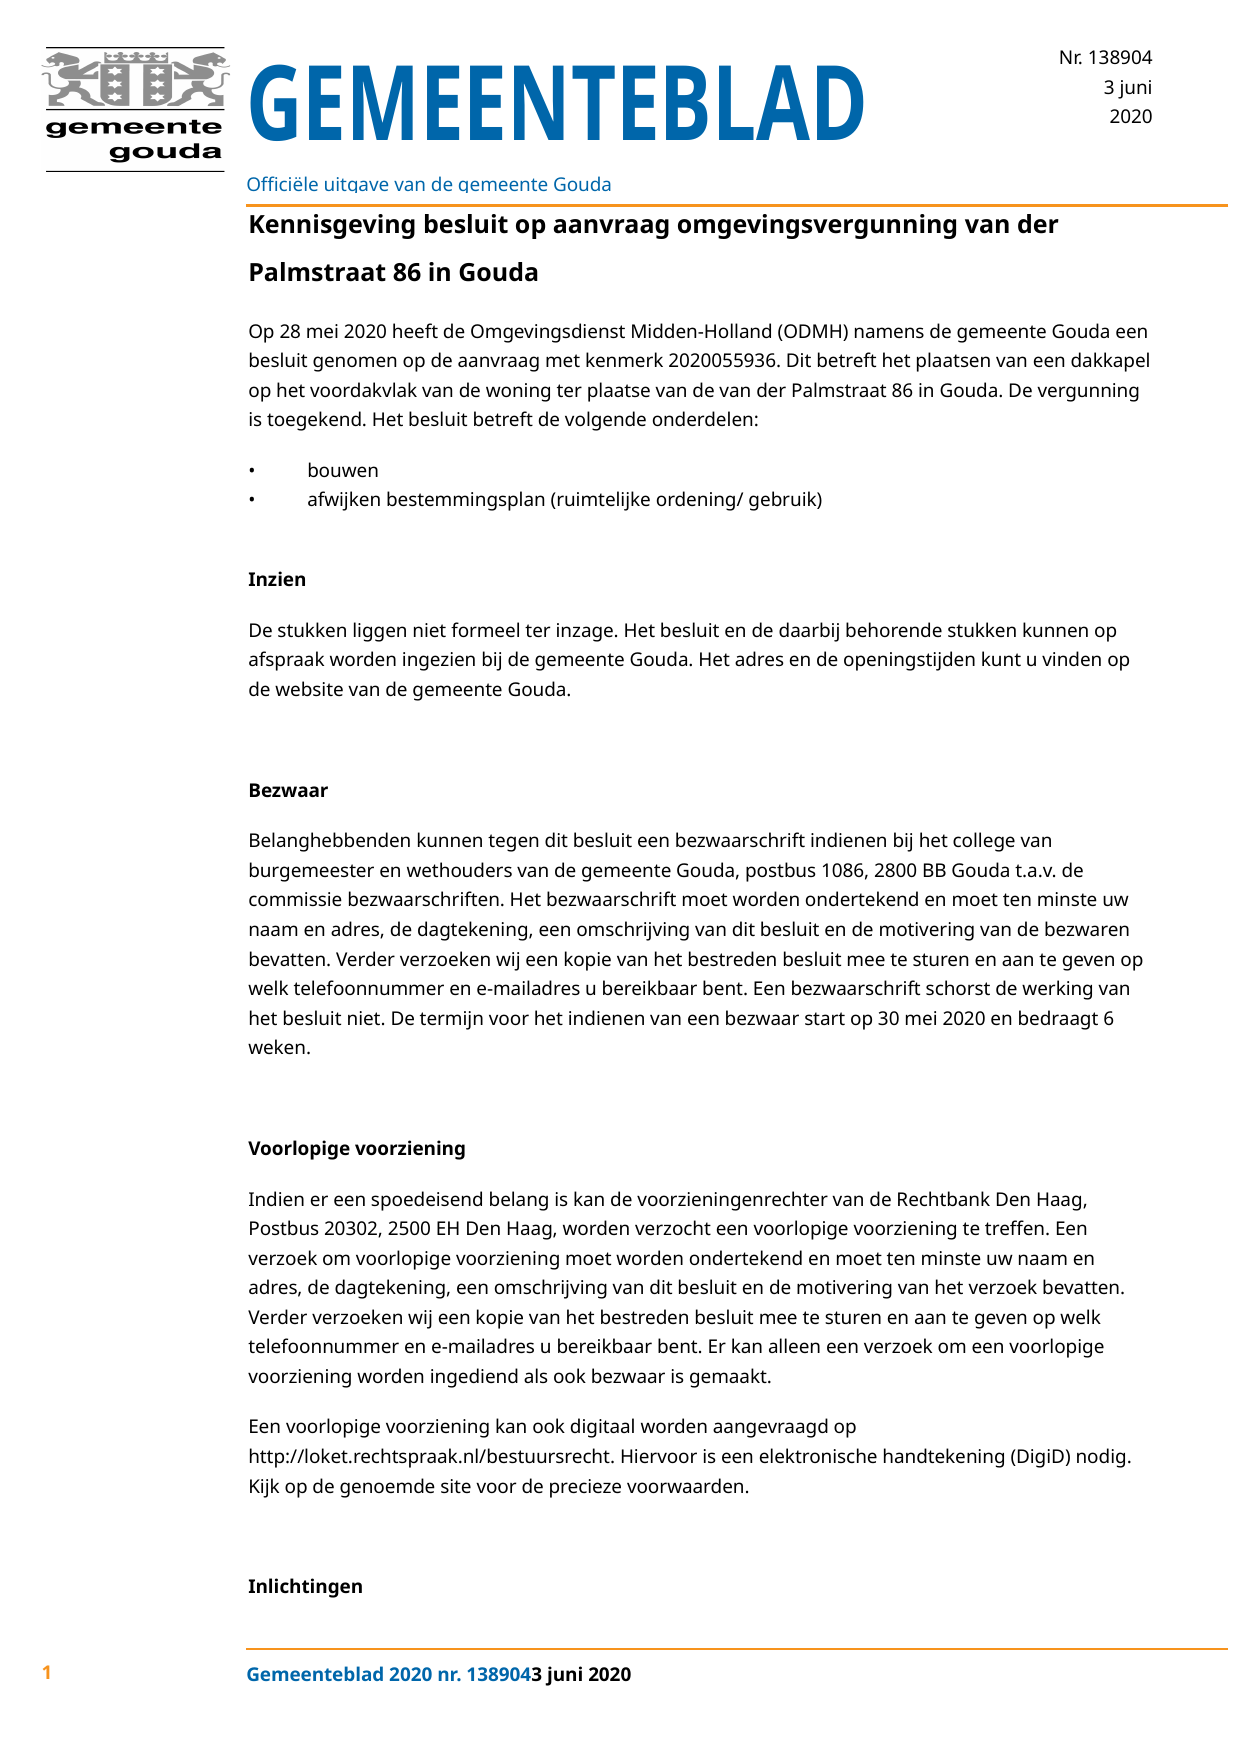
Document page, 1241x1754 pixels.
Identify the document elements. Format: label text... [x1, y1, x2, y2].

text Indien er een spoedeisend belang is kan de voorzieningenrechter van de Rechtbank Den Haag, Postbus 20302, 2500 EH Den Haag, worden verzocht een voorlopige voorziening te treffen. Een verzoek om voorlopige voorziening moet worden ondertekend en moet ten minste uw naam en adres, de dagtekening, een omschrijving van dit besluit en de motivering van het verzoek bevatten. Verder verzoeken wij een kopie van het bestreden besluit mee te sturen en aan te geven op welk telefoonnummer en e-mailadres u bereikbaar bent. Er kan alleen een verzoek om een voorlopige voorziening worden ingediend als ook bezwaar is gemaakt. [248, 1186, 1152, 1389]
text Inlichtingen [248, 1574, 1152, 1599]
text Inzien [248, 567, 1152, 592]
text Op 28 mei 2020 heeft de Omgevingsdienst Midden-Holland (ODMH) namens de gemeente Gouda een besluit genomen op de aanvraag met kenmerk 2020055936. Dit betreft het plaatsen van een dakkapel op het voordakvlak van de woning ter plaatse van de van der Palmstraat 86 in Gouda. De vergunning is toegekend. Het besluit betreft de volgende onderdelen: [248, 318, 1152, 432]
text Voorlopige voorziening [248, 1135, 1152, 1161]
text Een voorlopige voorziening kan ook digitaal worden aangevraagd op http://loket.rechtspraak.nl/bestuursrecht. Hiervoor is een elektronische handtekening (DigiD) nodig. Kijk op de genoemde site voor de precieze voorwaarden. [248, 1414, 1152, 1499]
text Bezwaar [248, 777, 1152, 803]
text Belanghebbenden kunnen tegen dit besluit een bezwaarschrift indienen bij het college van burgemeester en wethouders van de gemeente Gouda, postbus 1086, 2800 BB Gouda t.a.v. de commissie bezwaarschriften. Het bezwaarschrift moet worden ondertekend en moet ten minste uw naam en adres, de dagtekening, een omschrijving van dit besluit en de motivering van de bezwaren bevatten. Verder verzoeken wij een kopie van het bestreden besluit mee te sturen en aan te geven op welk telefoonnummer en e-mailadres u bereikbaar bent. Een bezwaarschrift schorst de werking van het besluit niet. De termijn voor het indienen van een bezwaar start op 30 mei 2020 en bedraagt 6 weken. [248, 827, 1152, 1060]
picture [41, 47, 231, 172]
list afwijken bestemmingsplan (ruimtelijke ordening/ gebruik) [248, 487, 1152, 512]
list bouwen [248, 457, 1152, 483]
text Kennisgeving besluit op aanvraag omgevingsvergunning van der Palmstraat 86 in Gouda [248, 207, 1152, 288]
text De stukken liggen niet formeel ter inzage. Het besluit en de daarbij behorende stukken kunnen op afspraak worden ingezien bij de gemeente Gouda. Het adres en de openingstijden kunt u vinden op de website van de gemeente Gouda. [248, 617, 1152, 702]
